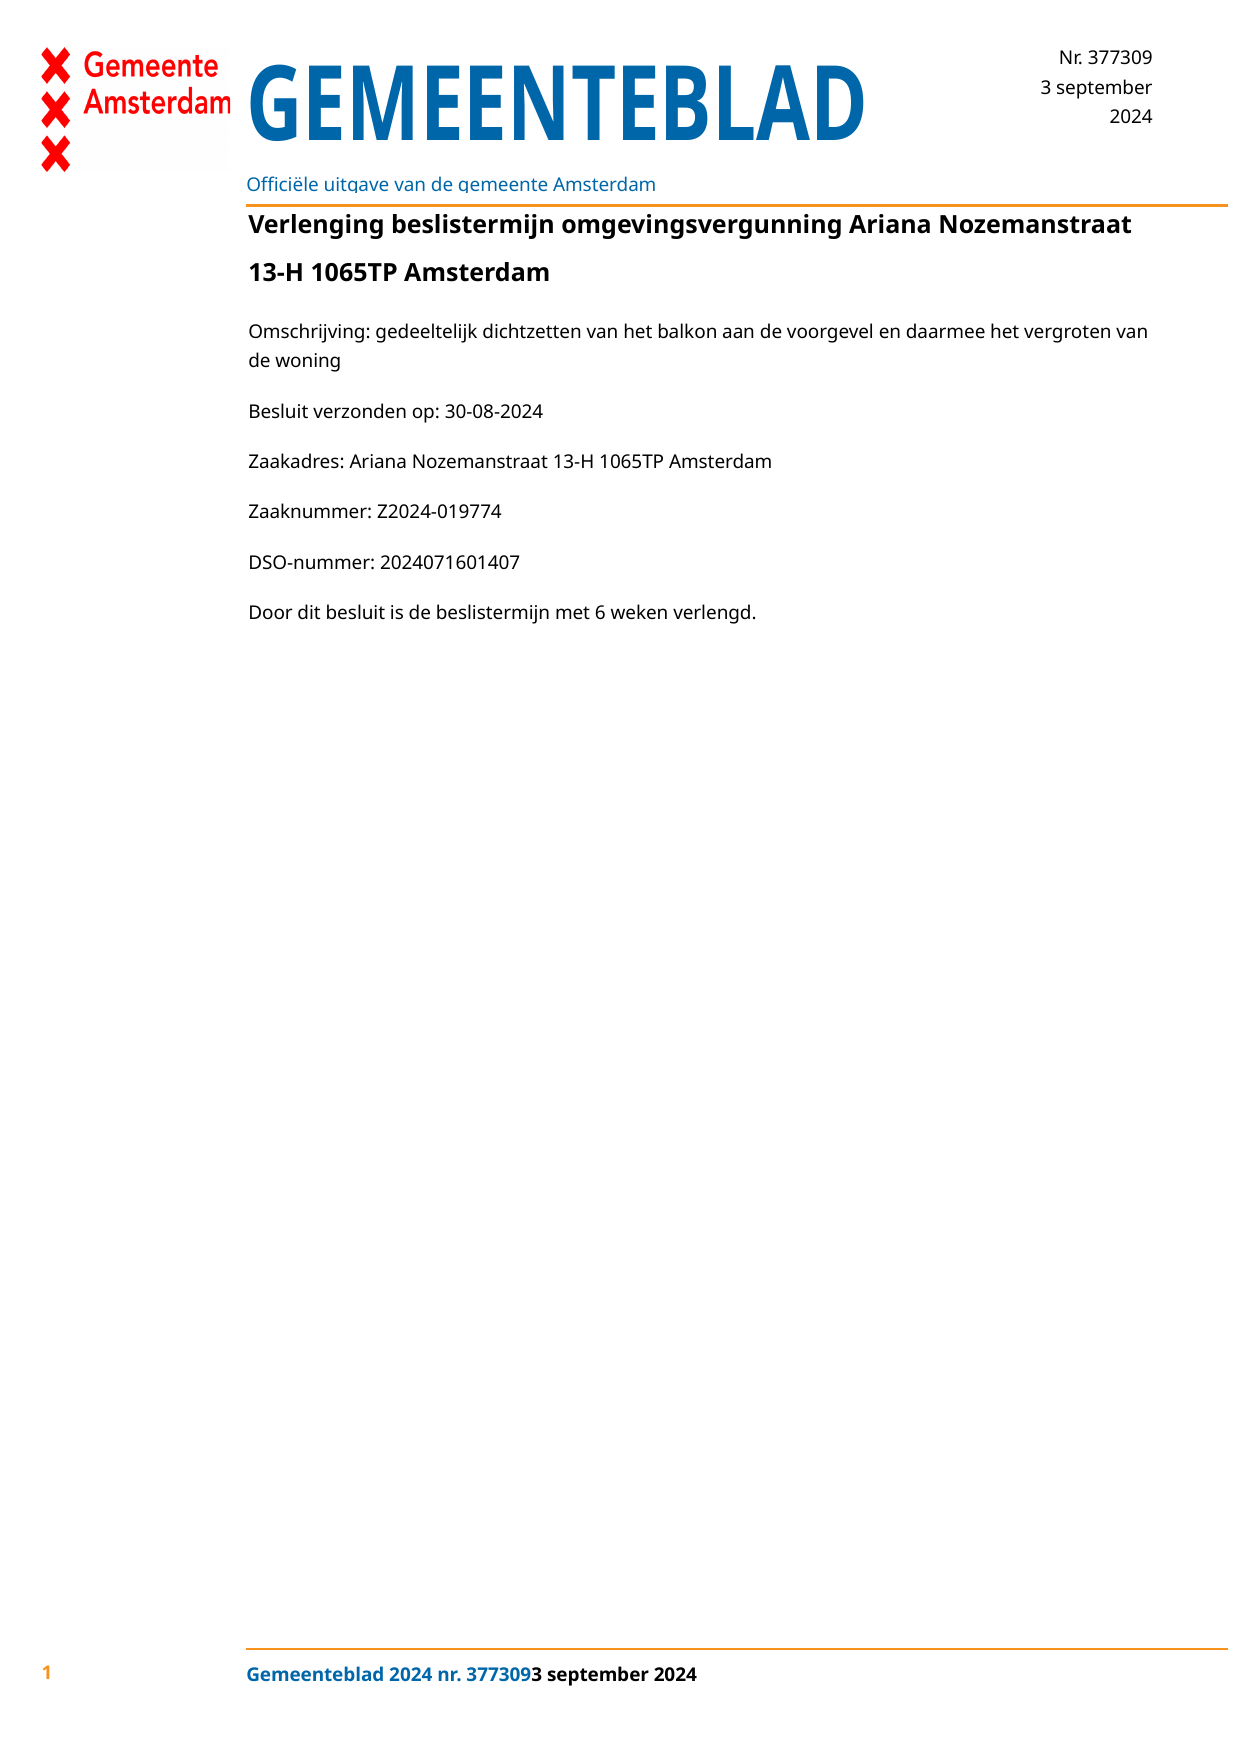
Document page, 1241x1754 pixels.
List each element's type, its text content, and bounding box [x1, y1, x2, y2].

text Verlenging beslistermijn omgevingsvergunning Ariana Nozemanstraat 13-H 1065TP Amsterdam [248, 207, 1152, 288]
text Door dit besluit is de beslistermijn met 6 weken verlengd. [248, 599, 1152, 625]
text DSO-nummer: 2024071601407 [248, 549, 1152, 575]
text Zaakadres: Ariana Nozemanstraat 13-H 1065TP Amsterdam [248, 448, 1152, 474]
text Zaaknummer: Z2024-019774 [248, 499, 1152, 524]
picture [41, 47, 231, 172]
text Omschrijving: gedeeltelijk dichtzetten van het balkon aan de voorgevel en daarmee het vergroten van de woning [248, 318, 1152, 373]
text Besluit verzonden op: 30-08-2024 [248, 398, 1152, 424]
